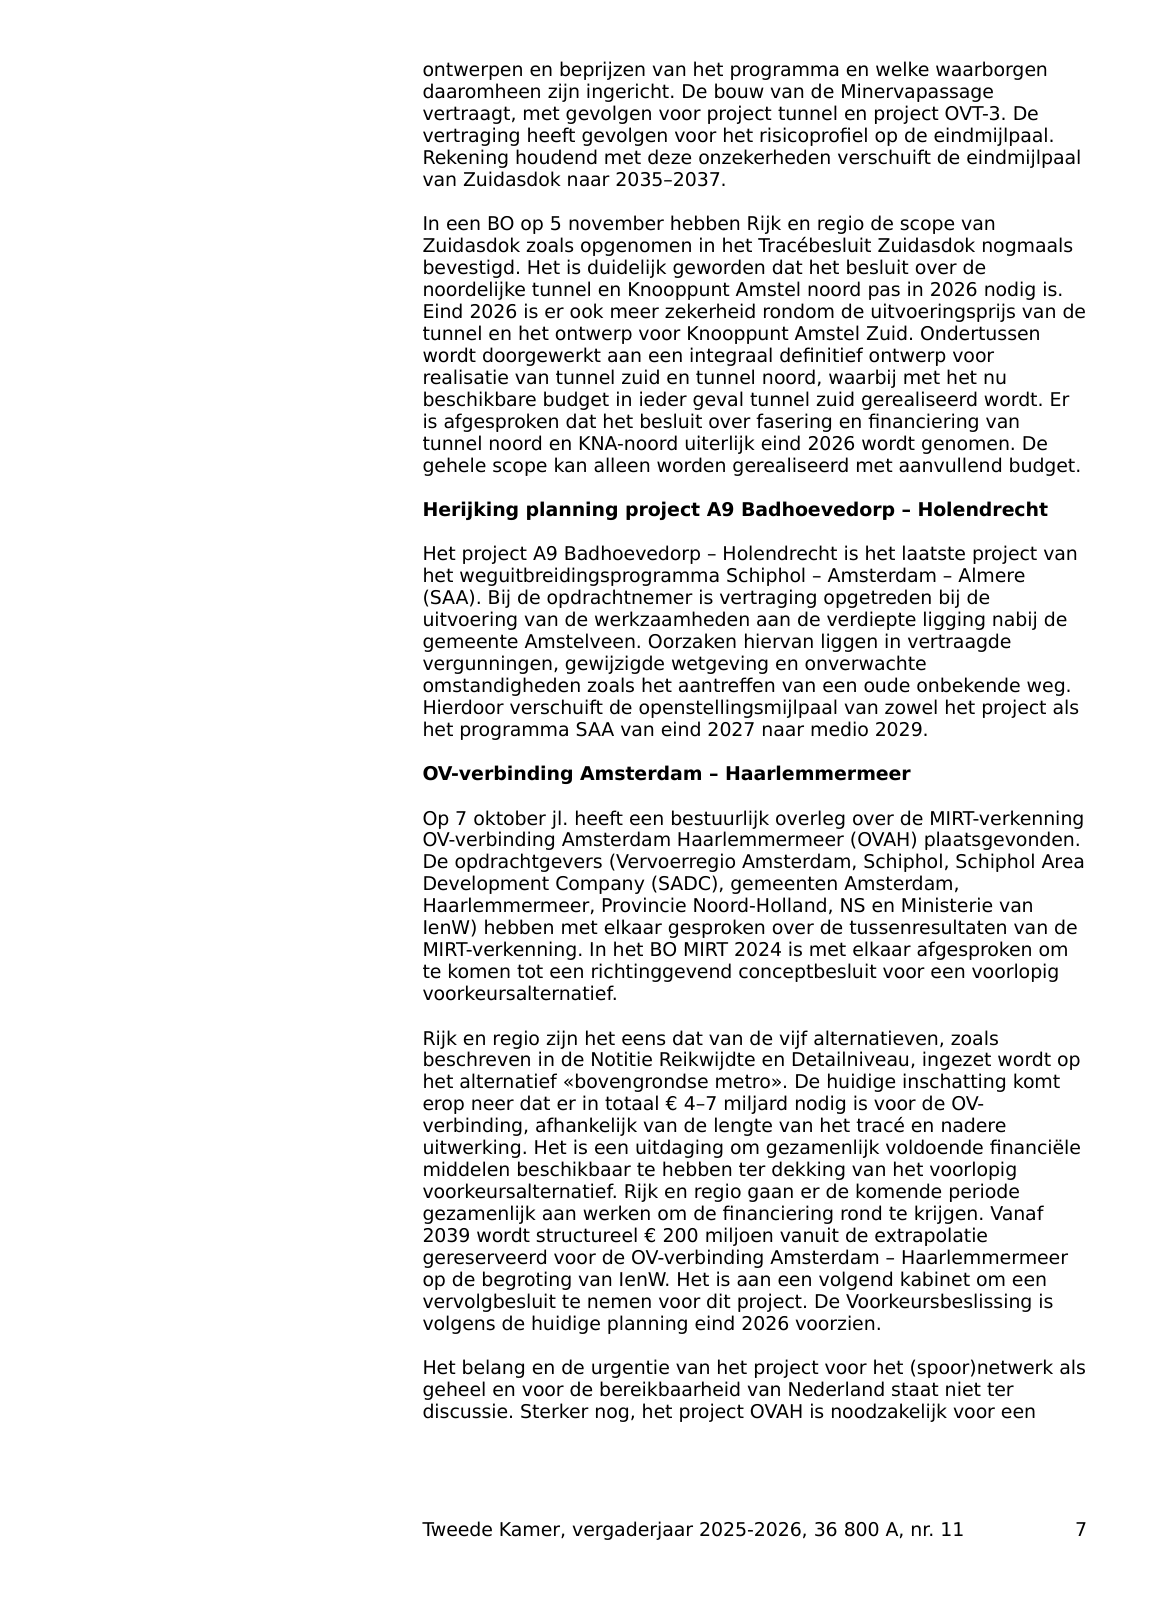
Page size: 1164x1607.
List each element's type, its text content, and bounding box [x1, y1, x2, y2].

text Het belang en de urgentie van het project voor het (spoor)netwerk als geheel en voor de bereikbaarheid van Nederland staat niet ter discussie. Sterker nog, het project OVAH is noodzakelijk voor een [422, 1357, 1087, 1423]
text ontwerpen en beprijzen van het programma en welke waarborgen daaromheen zijn ingericht. De bouw van de Minervapassage vertraagt, met gevolgen voor project tunnel en project OVT-3. De vertraging heeft gevolgen voor het risicoprofiel op de eindmijlpaal. Rekening houdend met deze onzekerheden verschuift de eindmijlpaal van Zuidasdok naar 2035–2037. [422, 59, 1087, 191]
text Rijk en regio zijn het eens dat van de vijf alternatieven, zoals beschreven in de Notitie Reikwijdte en Detailniveau, ingezet wordt op het alternatief «bovengrondse metro». De huidige inschatting komt erop neer dat er in totaal € 4–7 miljard nodig is voor de OV-verbinding, afhankelijk van de lengte van het tracé en nadere uitwerking. Het is een uitdaging om gezamenlijk voldoende financiële middelen beschikbaar te hebben ter dekking van het voorlopig voorkeursalternatief. Rijk en regio gaan er de komende periode gezamenlijk aan werken om de financiering rond te krijgen. Vanaf 2039 wordt structureel € 200 miljoen vanuit de extrapolatie gereserveerd voor de OV-verbinding Amsterdam – Haarlemmermeer op de begroting van IenW. Het is aan een volgend kabinet om een vervolgbesluit te nemen voor dit project. De Voorkeursbeslissing is volgens de huidige planning eind 2026 voorzien. [422, 1027, 1087, 1335]
subtitle OV-verbinding Amsterdam – Haarlemmermeer [422, 763, 1087, 785]
text Het project A9 Badhoevedorp – Holendrecht is het laatste project van het weguitbreidingsprogramma Schiphol – Amsterdam – Almere (SAA). Bij de opdrachtnemer is vertraging opgetreden bij de uitvoering van de werkzaamheden aan de verdiepte ligging nabij de gemeente Amstelveen. Oorzaken hiervan liggen in vertraagde vergunningen, gewijzigde wetgeving en onverwachte omstandigheden zoals het aantreffen van een oude onbekende weg. Hierdoor verschuift de openstellingsmijlpaal van zowel het project als het programma SAA van eind 2027 naar medio 2029. [422, 543, 1087, 741]
subtitle Herijking planning project A9 Badhoevedorp – Holendrecht [422, 499, 1087, 521]
text Op 7 oktober jl. heeft een bestuurlijk overleg over de MIRT-verkenning OV-verbinding Amsterdam Haarlemmermeer (OVAH) plaatsgevonden. De opdrachtgevers (Vervoerregio Amsterdam, Schiphol, Schiphol Area Development Company (SADC), gemeenten Amsterdam, Haarlemmermeer, Provincie Noord-Holland, NS en Ministerie van IenW) hebben met elkaar gesproken over de tussenresultaten van de MIRT-verkenning. In het BO MIRT 2024 is met elkaar afgesproken om te komen tot een richtinggevend conceptbesluit voor een voorlopig voorkeursalternatief. [422, 807, 1087, 1005]
text In een BO op 5 november hebben Rijk en regio de scope van Zuidasdok zoals opgenomen in het Tracébesluit Zuidasdok nogmaals bevestigd. Het is duidelijk geworden dat het besluit over de noordelijke tunnel en Knooppunt Amstel noord pas in 2026 nodig is. Eind 2026 is er ook meer zekerheid rondom de uitvoeringsprijs van de tunnel en het ontwerp voor Knooppunt Amstel Zuid. Ondertussen wordt doorgewerkt aan een integraal definitief ontwerp voor realisatie van tunnel zuid en tunnel noord, waarbij met het nu beschikbare budget in ieder geval tunnel zuid gerealiseerd wordt. Er is afgesproken dat het besluit over fasering en financiering van tunnel noord en KNA-noord uiterlijk eind 2026 wordt genomen. De gehele scope kan alleen worden gerealiseerd met aanvullend budget. [422, 213, 1087, 477]
